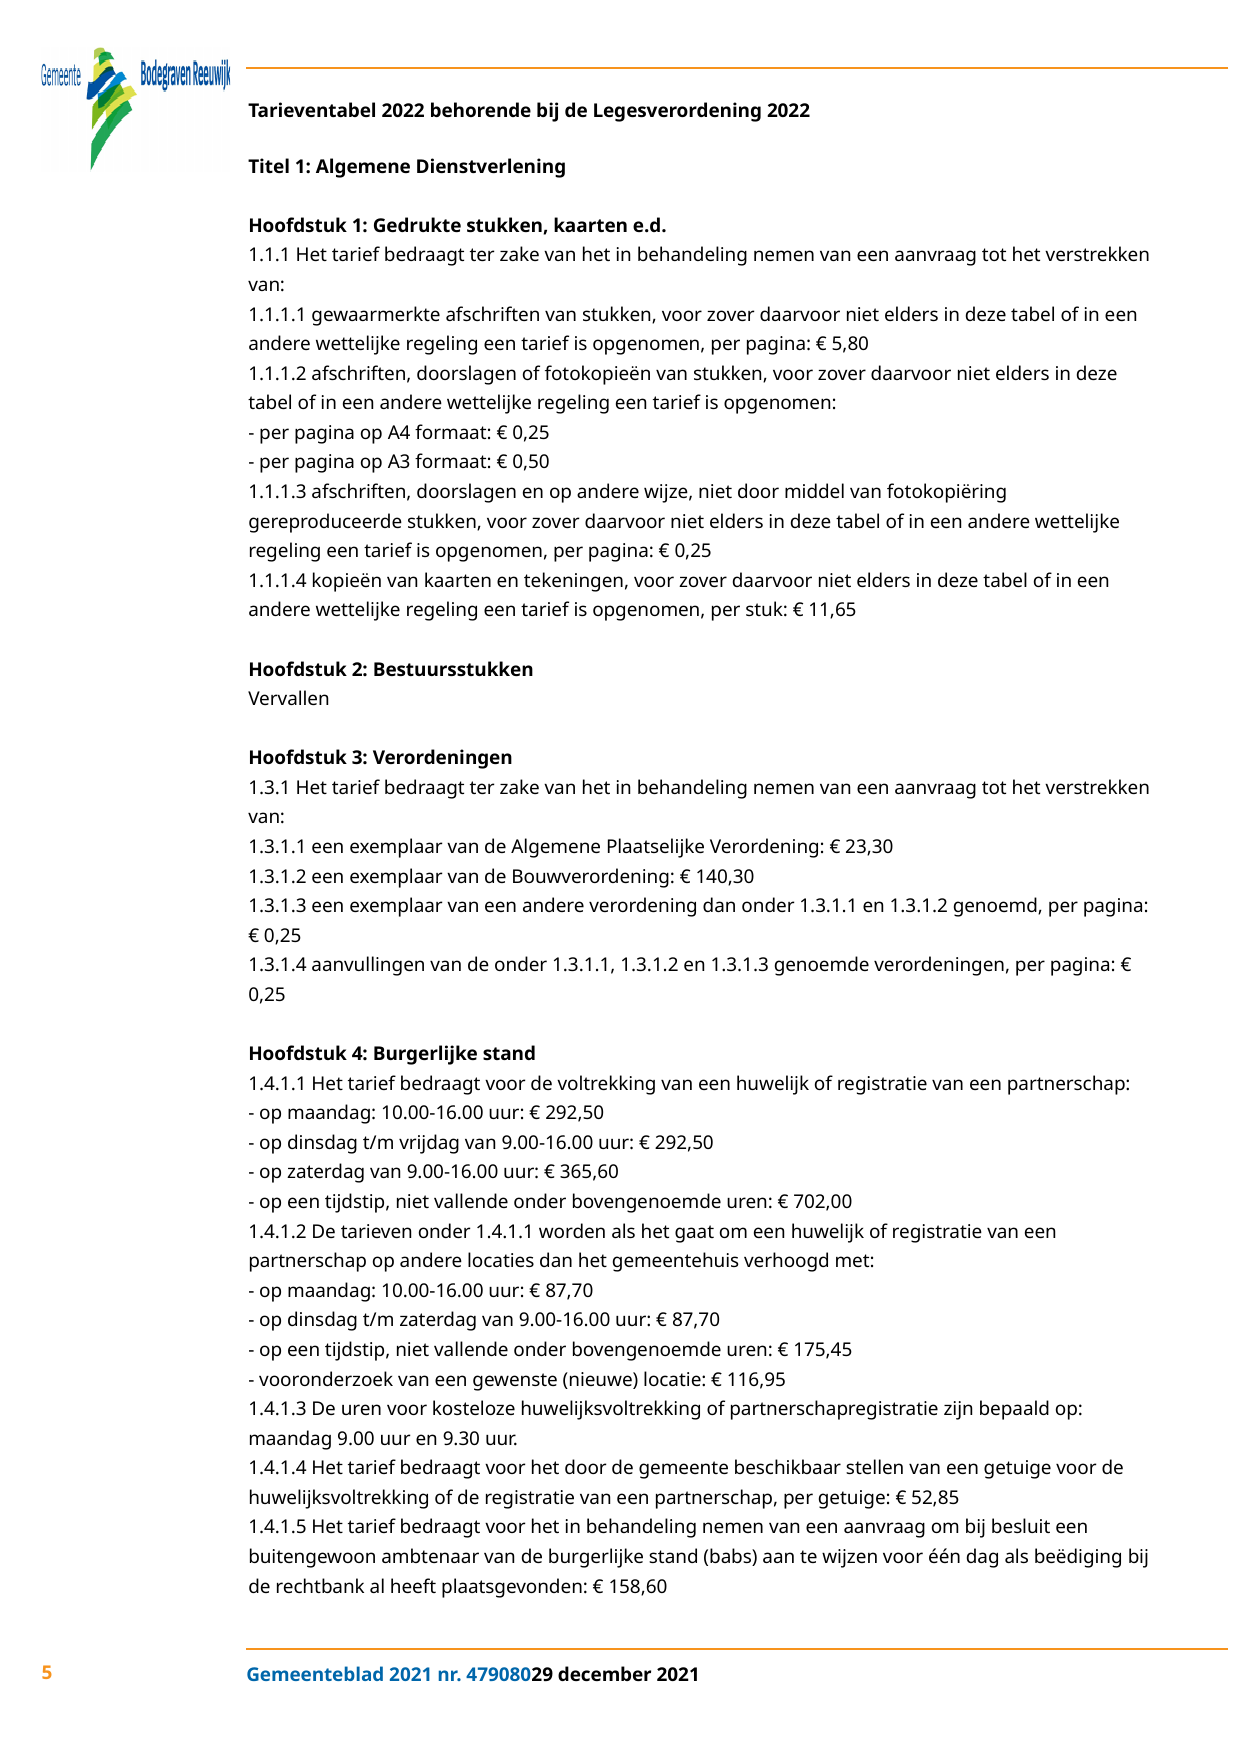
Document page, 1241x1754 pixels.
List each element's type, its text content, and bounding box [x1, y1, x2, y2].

text - op een tijdstip, niet vallende onder bovengenoemde uren: € 702,00 [248, 1188, 1152, 1214]
text Vervallen [248, 685, 1152, 711]
text 1.3.1.1 een exemplaar van de Algemene Plaatselijke Verordening: € 23,30 [248, 833, 1152, 859]
text 1.4.1.1 Het tarief bedraagt voor de voltrekking van een huwelijk of registratie van een partnerschap: [248, 1070, 1152, 1096]
text Titel 1: Algemene Dienstverlening [248, 153, 1152, 179]
text Hoofdstuk 2: Bestuursstukken [248, 656, 1152, 682]
text - per pagina op A4 formaat: € 0,25 [248, 419, 1152, 445]
text - op dinsdag t/m vrijdag van 9.00-16.00 uur: € 292,50 [248, 1129, 1152, 1155]
text - op een tijdstip, niet vallende onder bovengenoemde uren: € 175,45 [248, 1336, 1152, 1362]
text Tarieventabel 2022 behorende bij de Legesverordening 2022 [248, 95, 1152, 123]
picture [41, 47, 231, 172]
text 1.3.1 Het tarief bedraagt ter zake van het in behandeling nemen van een aanvraag tot het verstrekken van: [248, 774, 1152, 829]
text maandag 9.00 uur en 9.30 uur. [248, 1425, 1152, 1451]
text - vooronderzoek van een gewenste (nieuwe) locatie: € 116,95 [248, 1366, 1152, 1392]
text - op zaterdag van 9.00-16.00 uur: € 365,60 [248, 1159, 1152, 1184]
text Hoofdstuk 1: Gedrukte stukken, kaarten e.d. [248, 212, 1152, 238]
text 1.4.1.2 De tarieven onder 1.4.1.1 worden als het gaat om een huwelijk of registratie van een partnerschap op andere locaties dan het gemeentehuis verhoogd met: [248, 1218, 1152, 1273]
text 1.1.1.4 kopieën van kaarten en tekeningen, voor zover daarvoor niet elders in deze tabel of in een andere wettelijke regeling een tarief is opgenomen, per stuk: € 11,65 [248, 567, 1152, 622]
text 1.3.1.4 aanvullingen van de onder 1.3.1.1, 1.3.1.2 en 1.3.1.3 genoemde verordeningen, per pagina: € 0,25 [248, 952, 1152, 1007]
text 1.1.1 Het tarief bedraagt ter zake van het in behandeling nemen van een aanvraag tot het verstrekken van: [248, 242, 1152, 297]
text 1.1.1.2 afschriften, doorslagen of fotokopieën van stukken, voor zover daarvoor niet elders in deze tabel of in een andere wettelijke regeling een tarief is opgenomen: [248, 360, 1152, 415]
text 1.4.1.4 Het tarief bedraagt voor het door de gemeente beschikbaar stellen van een getuige voor de huwelijksvoltrekking of de registratie van een partnerschap, per getuige: € 52,85 [248, 1454, 1152, 1510]
text 1.3.1.2 een exemplaar van de Bouwverordening: € 140,30 [248, 863, 1152, 889]
text - per pagina op A3 formaat: € 0,50 [248, 449, 1152, 474]
text - op dinsdag t/m zaterdag van 9.00-16.00 uur: € 87,70 [248, 1307, 1152, 1332]
text - op maandag: 10.00-16.00 uur: € 292,50 [248, 1099, 1152, 1125]
text 1.3.1.3 een exemplaar van een andere verordening dan onder 1.3.1.1 en 1.3.1.2 genoemd, per pagina: € 0,25 [248, 892, 1152, 948]
text Hoofdstuk 3: Verordeningen [248, 744, 1152, 770]
text 1.4.1.3 De uren voor kosteloze huwelijksvoltrekking of partnerschapregistratie zijn bepaald op: [248, 1395, 1152, 1421]
text - op maandag: 10.00-16.00 uur: € 87,70 [248, 1277, 1152, 1303]
text 1.1.1.1 gewaarmerkte afschriften van stukken, voor zover daarvoor niet elders in deze tabel of in een andere wettelijke regeling een tarief is opgenomen, per pagina: € 5,80 [248, 301, 1152, 356]
text 1.1.1.3 afschriften, doorslagen en op andere wijze, niet door middel van fotokopiëring gereproduceerde stukken, voor zover daarvoor niet elders in deze tabel of in een andere wettelijke regeling een tarief is opgenomen, per pagina: € 0,25 [248, 478, 1152, 563]
text Hoofdstuk 4: Burgerlijke stand [248, 1040, 1152, 1066]
text 1.4.1.5 Het tarief bedraagt voor het in behandeling nemen van een aanvraag om bij besluit een buitengewoon ambtenaar van de burgerlijke stand (babs) aan te wijzen voor één dag als beëdiging bij de rechtbank al heeft plaatsgevonden: € 158,60 [248, 1514, 1152, 1599]
